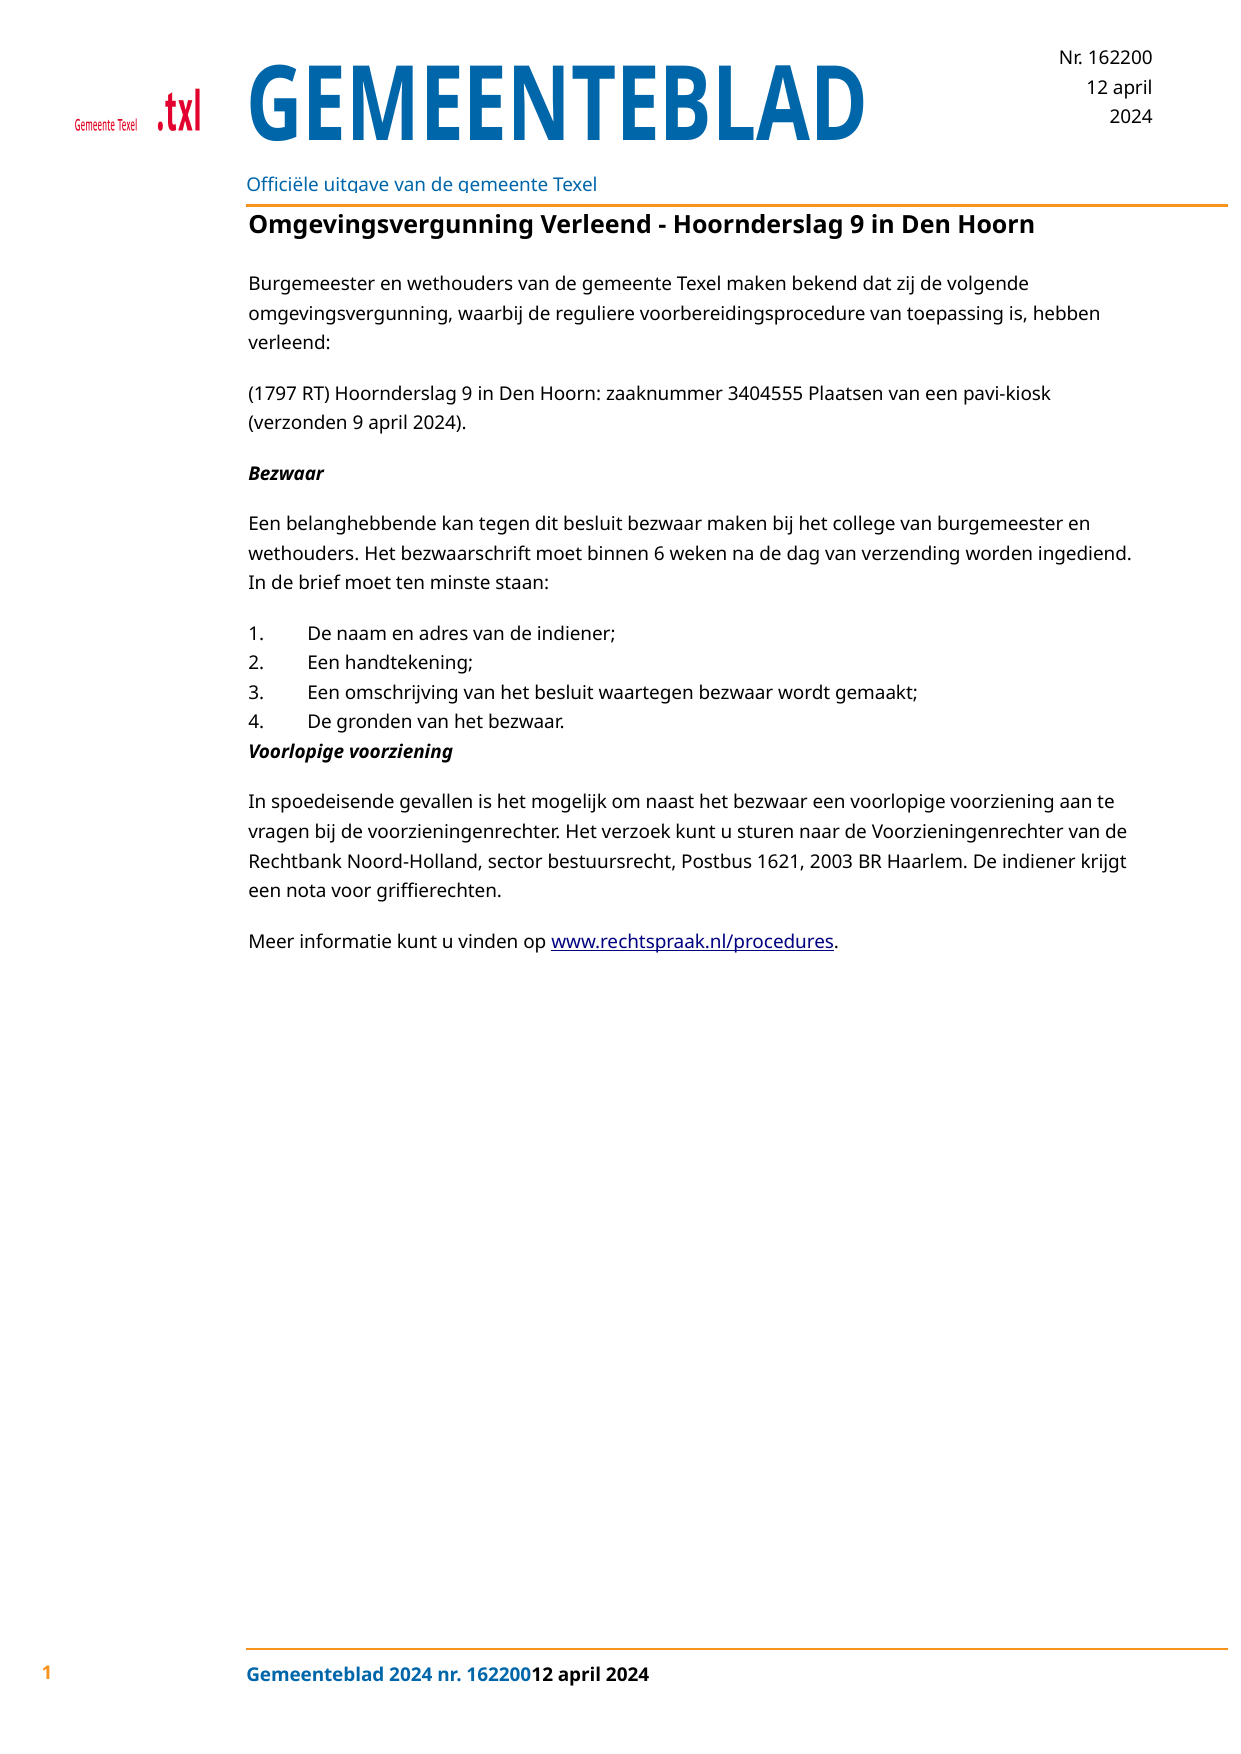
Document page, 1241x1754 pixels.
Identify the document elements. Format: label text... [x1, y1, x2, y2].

text Bezwaar [248, 460, 1152, 486]
text In spoedeisende gevallen is het mogelijk om naast het bezwaar een voorlopige voorziening aan te vragen bij de voorzieningenrechter. Het verzoek kunt u sturen naar de Voorzieningenrechter van de Rechtbank Noord-Holland, sector bestuursrecht, Postbus 1621, 2003 BR Haarlem. De indiener krijgt een nota voor griffierechten. [248, 789, 1152, 903]
picture [41, 47, 231, 172]
list Een omschrijving van het besluit waartegen bezwaar wordt gemaakt; [248, 679, 1152, 705]
list De gronden van het bezwaar. [248, 709, 1152, 734]
text (1797 RT) Hoornderslag 9 in Den Hoorn: zaaknummer 3404555 Plaatsen van een pavi-kiosk (verzonden 9 april 2024). [248, 380, 1152, 435]
list Een handtekening; [248, 649, 1152, 675]
text Meer informatie kunt u vinden op www.rechtspraak.nl/procedures. [248, 928, 1152, 953]
text Omgevingsvergunning Verleend - Hoornderslag 9 in Den Hoorn [248, 207, 1152, 241]
text Een belanghebbende kan tegen dit besluit bezwaar maken bij het college van burgemeester en wethouders. Het bezwaarschrift moet binnen 6 weken na de dag van verzending worden ingediend. In de brief moet ten minste staan: [248, 510, 1152, 595]
list De naam en adres van de indiener; [248, 620, 1152, 646]
text Voorlopige voorziening [248, 738, 1152, 764]
text Burgemeester en wethouders van de gemeente Texel maken bekend dat zij de volgende omgevingsvergunning, waarbij de reguliere voorbereidingsprocedure van toepassing is, hebben verleend: [248, 270, 1152, 355]
